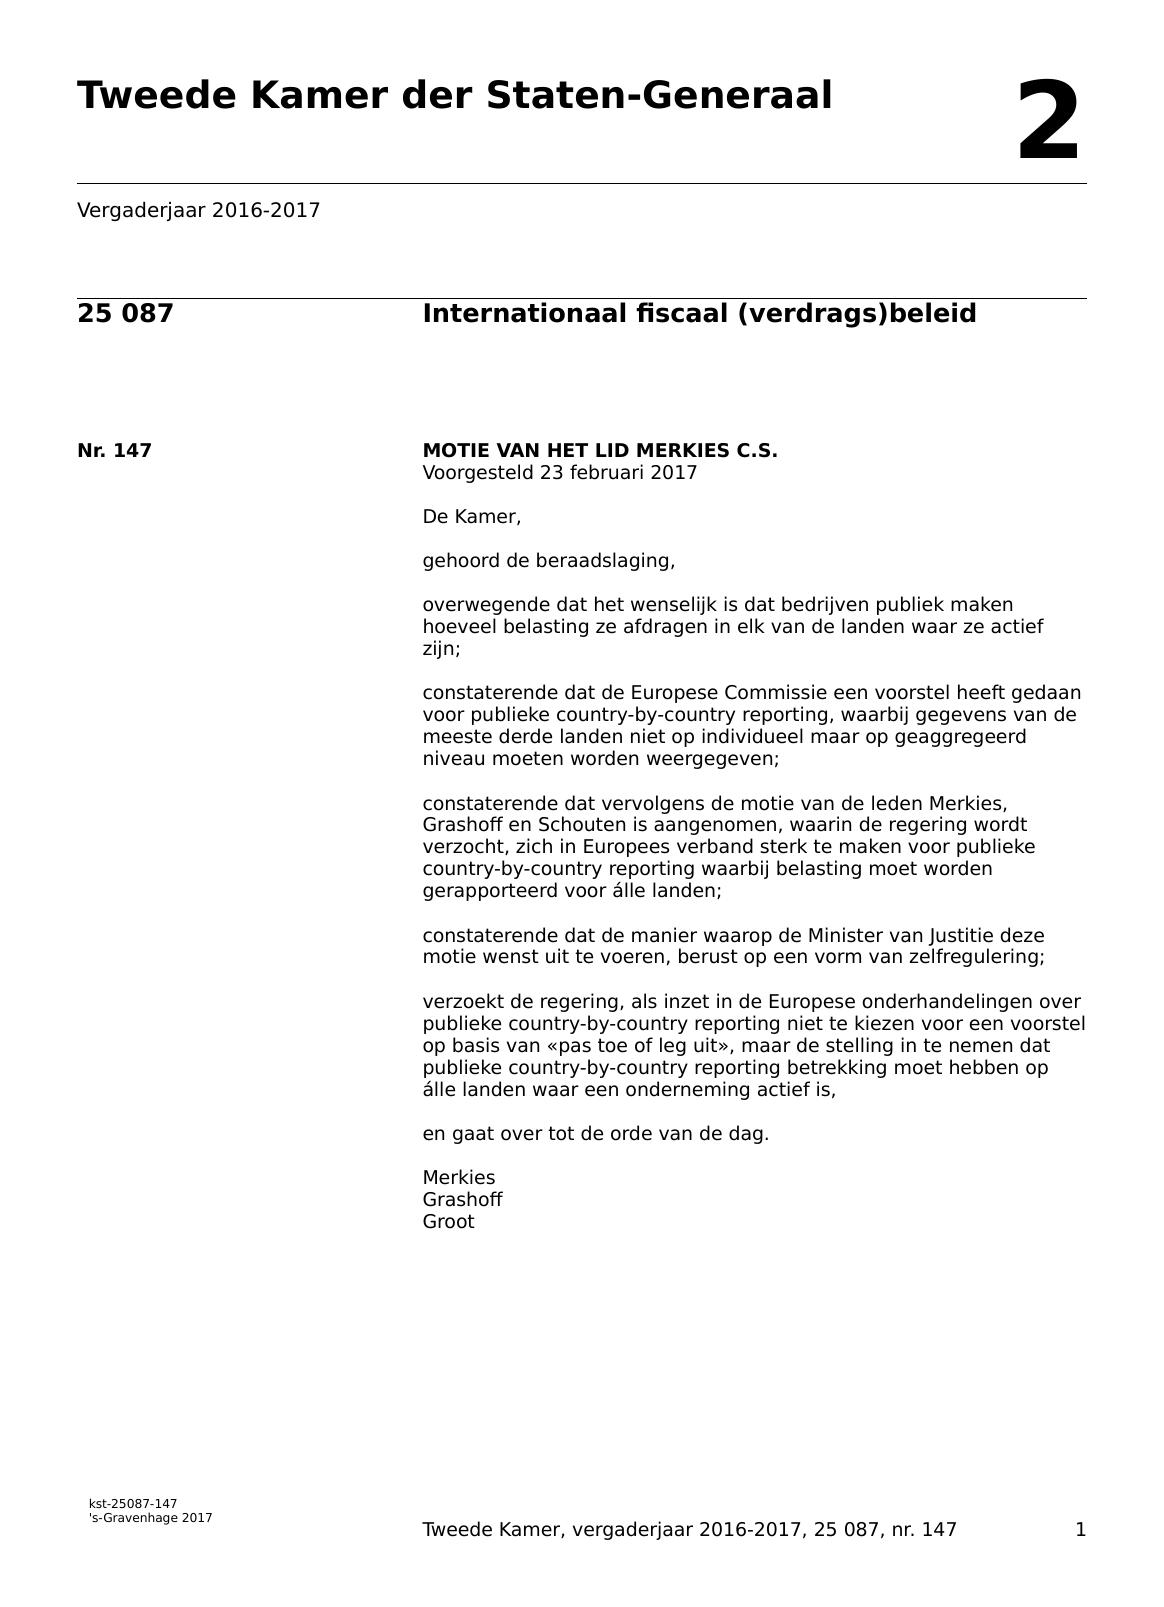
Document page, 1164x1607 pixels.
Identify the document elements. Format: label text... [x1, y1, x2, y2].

text kst-25087-147 [88, 1497, 323, 1511]
subtitle 25 087 Internationaal fiscaal (verdrags)beleid [77, 299, 1087, 329]
table_header Tweede Kamer der Staten-Generaal [77, 59, 886, 183]
text overwegende dat het wenselijk is dat bedrijven publiek maken hoeveel belasting ze afdragen in elk van de landen waar ze actief zijn; [422, 594, 1087, 660]
text Voorgesteld 23 februari 2017 [422, 462, 1087, 484]
text constaterende dat vervolgens de motie van de leden Merkies, Grashoff en Schouten is aangenomen, waarin de regering wordt verzocht, zich in Europees verband sterk te maken voor publieke country-by-country reporting waarbij belasting moet worden gerapporteerd voor álle landen; [422, 792, 1087, 902]
text Merkies [422, 1167, 1087, 1189]
text en gaat over tot de orde van de dag. [422, 1123, 1087, 1145]
text 's-Gravenhage 2017 [88, 1511, 323, 1525]
text Groot [422, 1211, 1087, 1233]
text constaterende dat de Europese Commissie een voorstel heeft gedaan voor publieke country-by-country reporting, waarbij gegevens van de meeste derde landen niet op individueel maar op geaggregeerd niveau moeten worden weergegeven; [422, 682, 1087, 770]
subtitle Nr. 147 MOTIE VAN HET LID MERKIES C.S. [77, 440, 1087, 462]
table_cell Vergaderjaar 2016-2017 [77, 184, 1087, 298]
text Grashoff [422, 1189, 1087, 1211]
text gehoord de beraadslaging, [422, 550, 1087, 572]
text constaterende dat de manier waarop de Minister van Justitie deze motie wenst uit te voeren, berust op een vorm van zelfregulering; [422, 924, 1087, 968]
table_header 2 [886, 59, 1087, 183]
text De Kamer, [422, 506, 1087, 528]
text verzoekt de regering, als inzet in de Europese onderhandelingen over publieke country-by-country reporting niet te kiezen voor een voorstel op basis van «pas toe of leg uit», maar de stelling in te nemen dat publieke country-by-country reporting betrekking moet hebben op álle landen waar een onderneming actief is, [422, 991, 1087, 1101]
